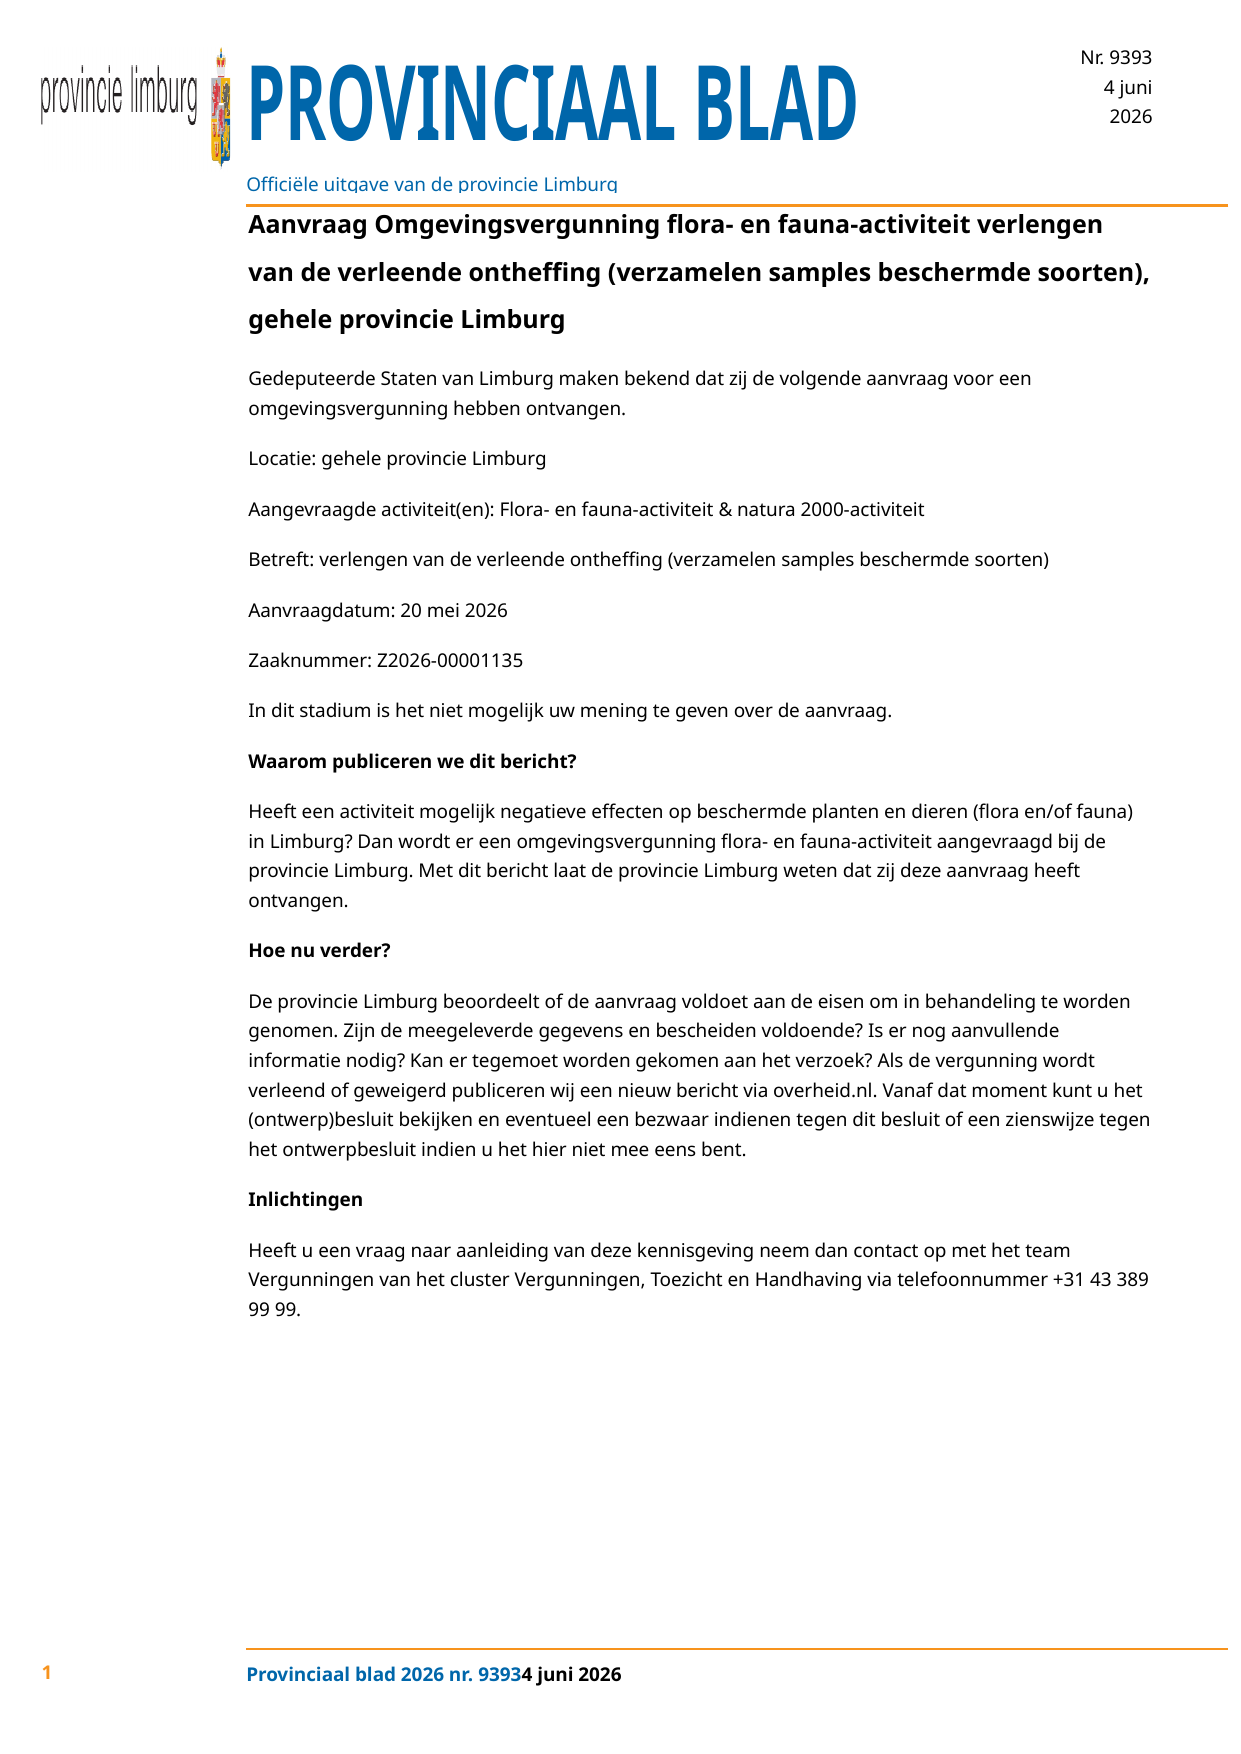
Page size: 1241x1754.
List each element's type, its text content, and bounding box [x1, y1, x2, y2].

text Aanvraag Omgevingsvergunning flora- en fauna-activiteit verlengen van de verleende ontheffing (verzamelen samples beschermde soorten), gehele provincie Limburg [248, 207, 1152, 336]
text Betreft: verlengen van de verleende ontheffing (verzamelen samples beschermde soorten) [248, 546, 1152, 572]
text Hoe nu verder? [248, 938, 1152, 963]
text Inlichtingen [248, 1186, 1152, 1212]
text Locatie: gehele provincie Limburg [248, 446, 1152, 471]
text Gedeputeerde Staten van Limburg maken bekend dat zij de volgende aanvraag voor een omgevingsvergunning hebben ontvangen. [248, 366, 1152, 421]
picture [41, 47, 231, 172]
text De provincie Limburg beoordeelt of de aanvraag voldoet aan de eisen om in behandeling te worden genomen. Zijn de meegeleverde gegevens en bescheiden voldoende? Is er nog aanvullende informatie nodig? Kan er tegemoet worden gekomen aan het verzoek? Als de vergunning wordt verleend of geweigerd publiceren wij een nieuw bericht via overheid.nl. Vanaf dat moment kunt u het (ontwerp)besluit bekijken en eventueel een bezwaar indienen tegen dit besluit of een zienswijze tegen het ontwerpbesluit indien u het hier niet mee eens bent. [248, 988, 1152, 1162]
text Aangevraagde activiteit(en): Flora- en fauna-activiteit & natura 2000-activiteit [248, 496, 1152, 522]
text Zaaknummer: Z2026-00001135 [248, 647, 1152, 673]
text Aanvraagdatum: 20 mei 2026 [248, 597, 1152, 622]
text In dit stadium is het niet mogelijk uw mening te geven over de aanvraag. [248, 698, 1152, 723]
text Heeft u een vraag naar aanleiding van deze kennisgeving neem dan contact op met het team Vergunningen van het cluster Vergunningen, Toezicht en Handhaving via telefoonnummer +31 43 389 99 99. [248, 1237, 1152, 1322]
text Waarom publiceren we dit bericht? [248, 748, 1152, 774]
text Heeft een activiteit mogelijk negatieve effecten op beschermde planten en dieren (flora en/of fauna) in Limburg? Dan wordt er een omgevingsvergunning flora- en fauna-activiteit aangevraagd bij de provincie Limburg. Met dit bericht laat de provincie Limburg weten dat zij deze aanvraag heeft ontvangen. [248, 798, 1152, 913]
